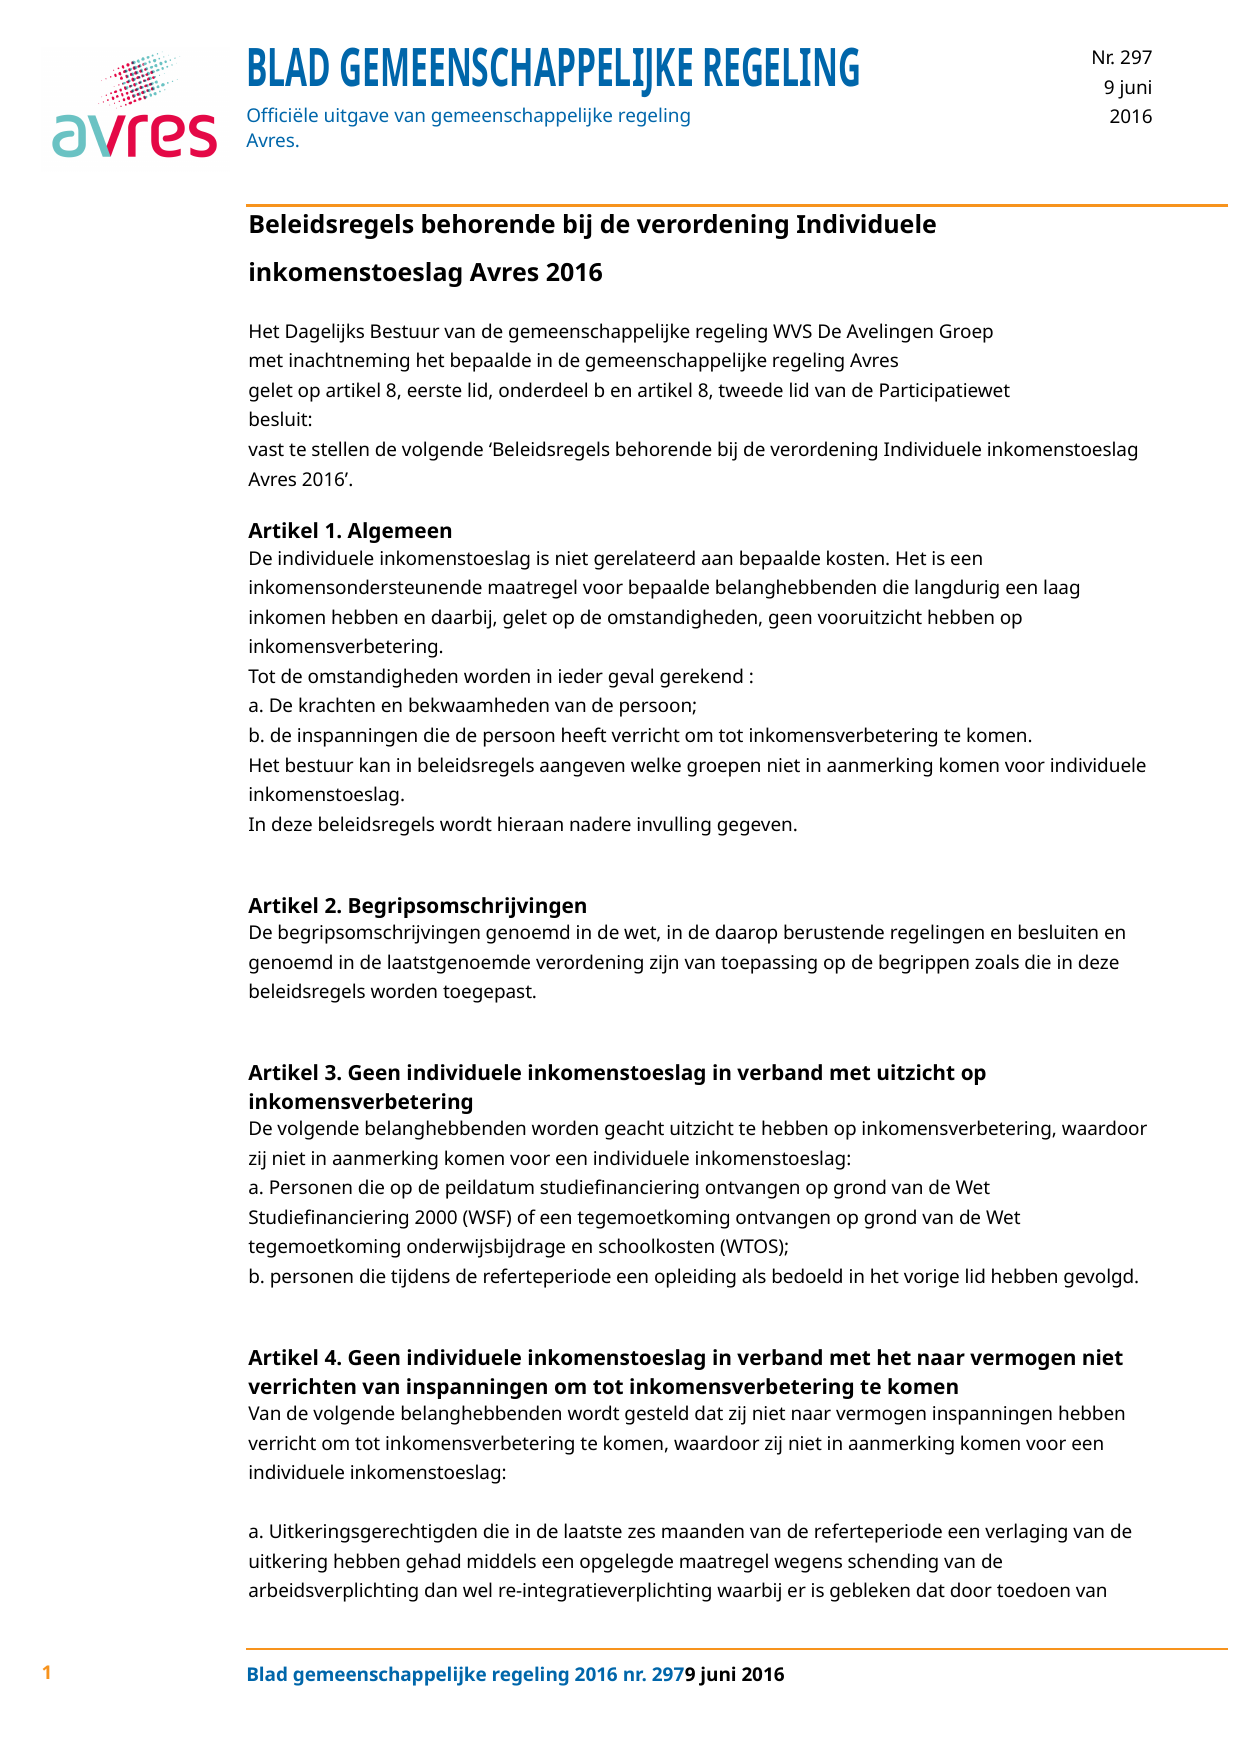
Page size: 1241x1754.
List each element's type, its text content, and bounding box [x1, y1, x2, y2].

text Het bestuur kan in beleidsregels aangeven welke groepen niet in aanmerking komen voor individuele inkomenstoeslag. [248, 752, 1152, 807]
text a. Personen die op de peildatum studiefinanciering ontvangen op grond van de Wet Studiefinanciering 2000 (WSF) of een tegemoetkoming ontvangen op grond van de Wet tegemoetkoming onderwijsbijdrage en schoolkosten (WTOS); [248, 1174, 1152, 1259]
text Artikel 3. Geen individuele inkomenstoeslag in verband met uitzicht op inkomensverbetering [248, 1058, 1152, 1115]
text Artikel 1. Algemeen [248, 516, 1152, 545]
text De individuele inkomenstoeslag is niet gerelateerd aan bepaalde kosten. Het is een inkomensondersteunende maatregel voor bepaalde belanghebbenden die langdurig een laag inkomen hebben en daarbij, gelet op de omstandigheden, geen vooruitzicht hebben op inkomensverbetering. [248, 545, 1152, 659]
text vast te stellen de volgende ‘Beleidsregels behorende bij de verordening Individuele inkomenstoeslag Avres 2016’. [248, 436, 1152, 492]
text a. Uitkeringsgerechtigden die in de laatste zes maanden van de referteperiode een verlaging van de uitkering hebben gehad middels een opgelegde maatregel wegens schending van de arbeidsverplichting dan wel re-integratieverplichting waarbij er is gebleken dat door toedoen van [248, 1518, 1152, 1603]
text besluit: [248, 407, 1152, 432]
text Artikel 4. Geen individuele inkomenstoeslag in verband met het naar vermogen niet verrichten van inspanningen om tot inkomensverbetering te komen [248, 1343, 1152, 1400]
text In deze beleidsregels wordt hieraan nadere invulling gegeven. [248, 811, 1152, 837]
text Van de volgende belanghebbenden wordt gesteld dat zij niet naar vermogen inspanningen hebben verricht om tot inkomensverbetering te komen, waardoor zij niet in aanmerking komen voor een individuele inkomenstoeslag: [248, 1400, 1152, 1485]
text Tot de omstandigheden worden in ieder geval gerekend : [248, 663, 1152, 689]
text gelet op artikel 8, eerste lid, onderdeel b en artikel 8, tweede lid van de Participatiewet [248, 377, 1152, 403]
text Artikel 2. Begripsomschrijvingen [248, 891, 1152, 919]
text a. De krachten en bekwaamheden van de persoon; [248, 693, 1152, 718]
text met inachtneming het bepaalde in de gemeenschappelijke regeling Avres [248, 347, 1152, 373]
text De volgende belanghebbenden worden geacht uitzicht te hebben op inkomensverbetering, waardoor zij niet in aanmerking komen voor een individuele inkomenstoeslag: [248, 1115, 1152, 1171]
text b. de inspanningen die de persoon heeft verricht om tot inkomensverbetering te komen. [248, 722, 1152, 748]
text De begripsomschrijvingen genoemd in de wet, in de daarop berustende regelingen en besluiten en genoemd in de laatstgenoemde verordening zijn van toepassing op de begrippen zoals die in deze beleidsregels worden toegepast. [248, 919, 1152, 1004]
text Het Dagelijks Bestuur van de gemeenschappelijke regeling WVS De Avelingen Groep [248, 318, 1152, 344]
text Beleidsregels behorende bij de verordening Individuele inkomenstoeslag Avres 2016 [248, 207, 1152, 288]
text b. personen die tijdens de referteperiode een opleiding als bedoeld in het vorige lid hebben gevolgd. [248, 1263, 1152, 1289]
picture [41, 47, 231, 172]
